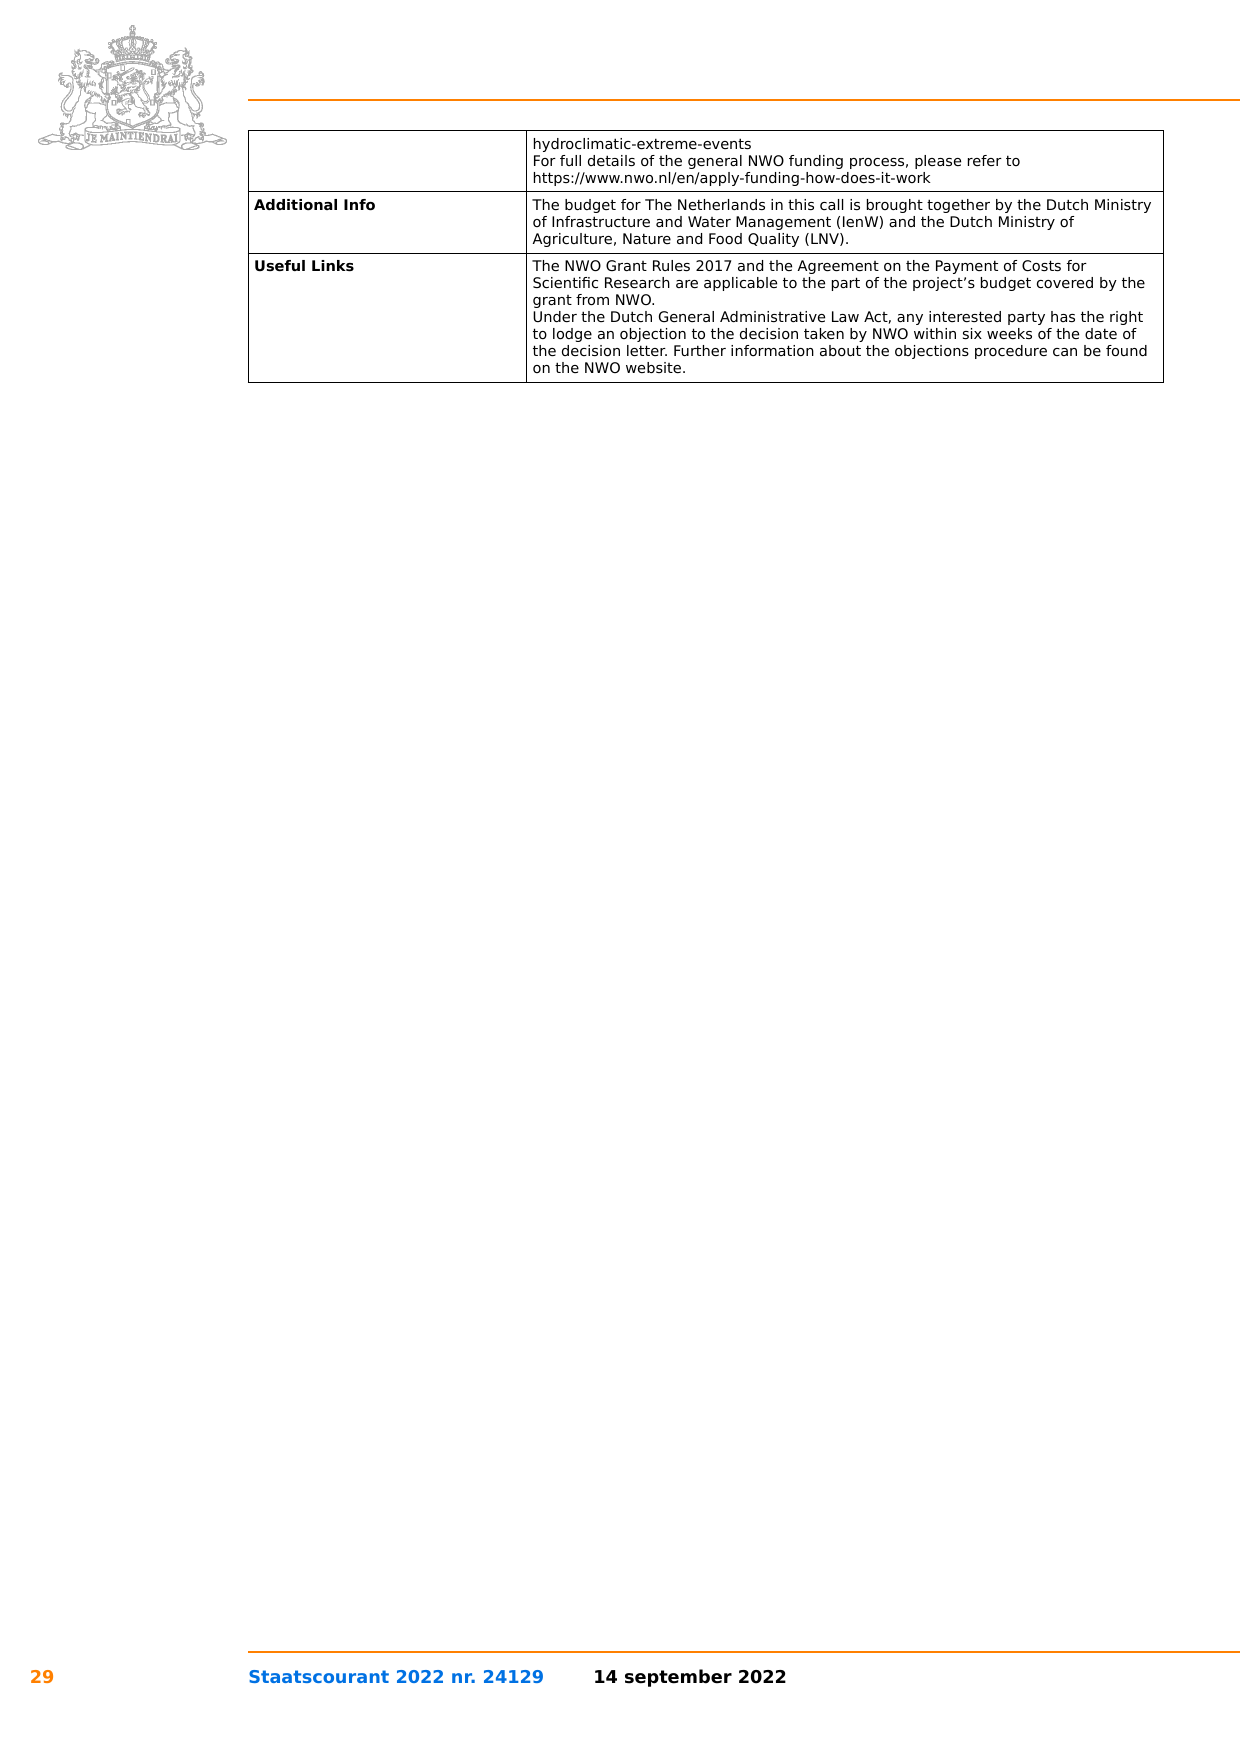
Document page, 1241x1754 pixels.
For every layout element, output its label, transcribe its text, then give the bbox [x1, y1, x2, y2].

table_cell Useful Links [249, 254, 526, 382]
table_cell [249, 131, 526, 191]
table_cell The NWO Grant Rules 2017 and the Agreement on the Payment of Costs for Scientific Research are applicable to the part of the project’s budget covered by the grant from NWO. Under the Dutch General Administrative Law Act, any interested party has the right to lodge an objection to the decision taken by NWO within six weeks of the date of the decision letter. Further information about the objections procedure can be found on the NWO website. [527, 254, 1163, 382]
table_cell hydroclimatic-extreme-events For full details of the general NWO funding process, please refer to https://www.nwo.nl/en/apply-funding-how-does-it-work [527, 131, 1163, 191]
table_cell The budget for The Netherlands in this call is brought together by the Dutch Ministry of Infrastructure and Water Management (IenW) and the Dutch Ministry of Agriculture, Nature and Food Quality (LNV). [527, 192, 1163, 253]
picture [38, 25, 227, 150]
table_cell Additional Info [249, 192, 526, 253]
